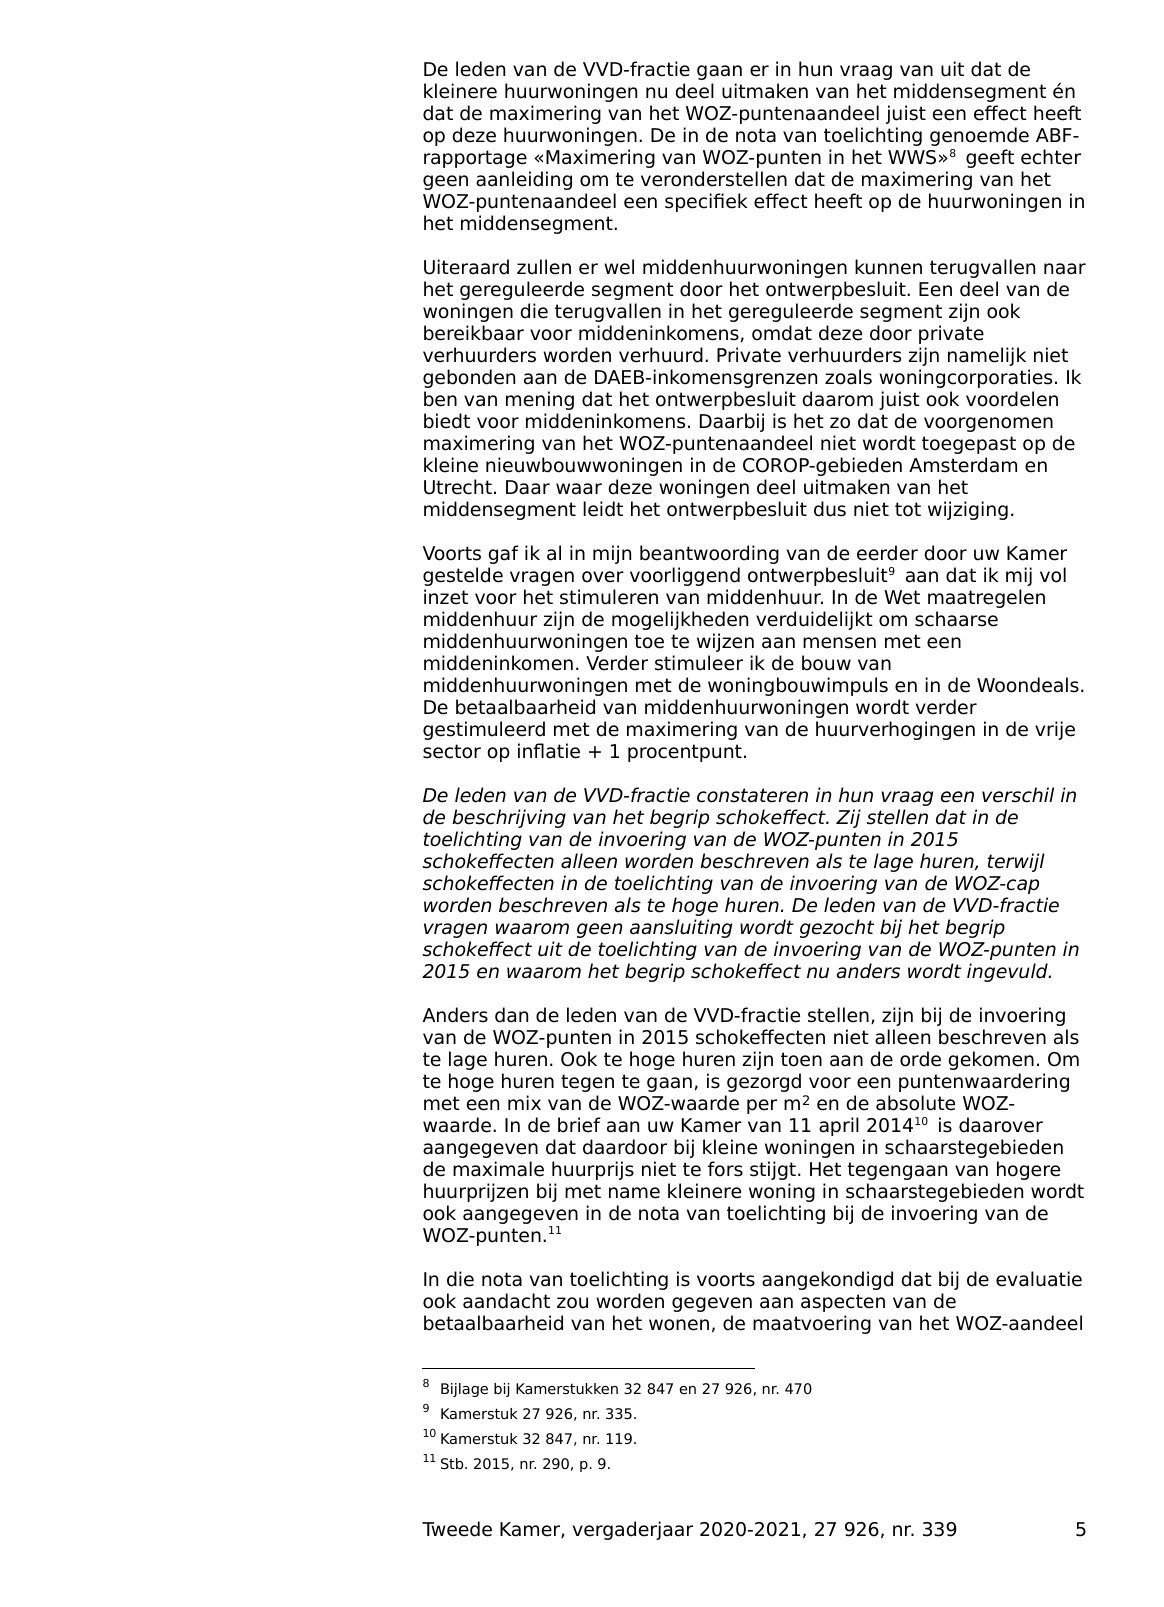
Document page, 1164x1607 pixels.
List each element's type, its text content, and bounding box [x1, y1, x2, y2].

text De leden van de VVD-fractie constateren in hun vraag een verschil in de beschrijving van het begrip schokeffect. Zij stellen dat in de toelichting van de invoering van de WOZ-punten in 2015 schokeffecten alleen worden beschreven als te lage huren, terwijl schokeffecten in de toelichting van de invoering van de WOZ-cap worden beschreven als te hoge huren. De leden van de VVD-fractie vragen waarom geen aansluiting wordt gezocht bij het begrip schokeffect uit de toelichting van de invoering van de WOZ-punten in 2015 en waarom het begrip schokeffect nu anders wordt ingevuld. [422, 785, 1087, 983]
text Kamerstuk 27 926, nr. 335. [422, 1402, 1087, 1424]
text Kamerstuk 32 847, nr. 119. [422, 1427, 1087, 1449]
text Voorts gaf ik al in mijn beantwoording van de eerder door uw Kamer gestelde vragen over voorliggend ontwerpbesluit aan dat ik mij vol inzet voor het stimuleren van middenhuur. In de Wet maatregelen middenhuur zijn de mogelijkheden verduidelijkt om schaarse middenhuurwoningen toe te wijzen aan mensen met een middeninkomen. Verder stimuleer ik de bouw van middenhuurwoningen met de woningbouwimpuls en in de Woondeals. De betaalbaarheid van middenhuurwoningen wordt verder gestimuleerd met de maximering van de huurverhogingen in de vrije sector op inflatie + 1 procentpunt. [422, 543, 1087, 763]
text Bijlage bij Kamerstukken 32 847 en 27 926, nr. 470 [422, 1377, 1087, 1399]
text Anders dan de leden van de VVD-fractie stellen, zijn bij de invoering van de WOZ-punten in 2015 schokeffecten niet alleen beschreven als te lage huren. Ook te hoge huren zijn toen aan de orde gekomen. Om te hoge huren tegen te gaan, is gezorgd voor een puntenwaardering met een mix van de WOZ-waarde per m2 en de absolute WOZ-waarde. In de brief aan uw Kamer van 11 april 2014 is daarover aangegeven dat daardoor bij kleine woningen in schaarstegebieden de maximale huurprijs niet te fors stijgt. Het tegengaan van hogere huurprijzen bij met name kleinere woning in schaarstegebieden wordt ook aangegeven in de nota van toelichting bij de invoering van de WOZ-punten. [422, 1005, 1087, 1247]
text De leden van de VVD-fractie gaan er in hun vraag van uit dat de kleinere huurwoningen nu deel uitmaken van het middensegment én dat de maximering van het WOZ-puntenaandeel juist een effect heeft op deze huurwoningen. De in de nota van toelichting genoemde ABF-rapportage «Maximering van WOZ-punten in het WWS» geeft echter geen aanleiding om te veronderstellen dat de maximering van het WOZ-puntenaandeel een specifiek effect heeft op de huurwoningen in het middensegment. [422, 59, 1087, 235]
text In die nota van toelichting is voorts aangekondigd dat bij de evaluatie ook aandacht zou worden gegeven aan aspecten van de betaalbaarheid van het wonen, de maatvoering van het WOZ-aandeel [422, 1269, 1087, 1335]
text Uiteraard zullen er wel middenhuurwoningen kunnen terugvallen naar het gereguleerde segment door het ontwerpbesluit. Een deel van de woningen die terugvallen in het gereguleerde segment zijn ook bereikbaar voor middeninkomens, omdat deze door private verhuurders worden verhuurd. Private verhuurders zijn namelijk niet gebonden aan de DAEB-inkomensgrenzen zoals woningcorporaties. Ik ben van mening dat het ontwerpbesluit daarom juist ook voordelen biedt voor middeninkomens. Daarbij is het zo dat de voorgenomen maximering van het WOZ-puntenaandeel niet wordt toegepast op de kleine nieuwbouwwoningen in de COROP-gebieden Amsterdam en Utrecht. Daar waar deze woningen deel uitmaken van het middensegment leidt het ontwerpbesluit dus niet tot wijziging. [422, 257, 1087, 521]
text Stb. 2015, nr. 290, p. 9. [422, 1452, 1087, 1474]
